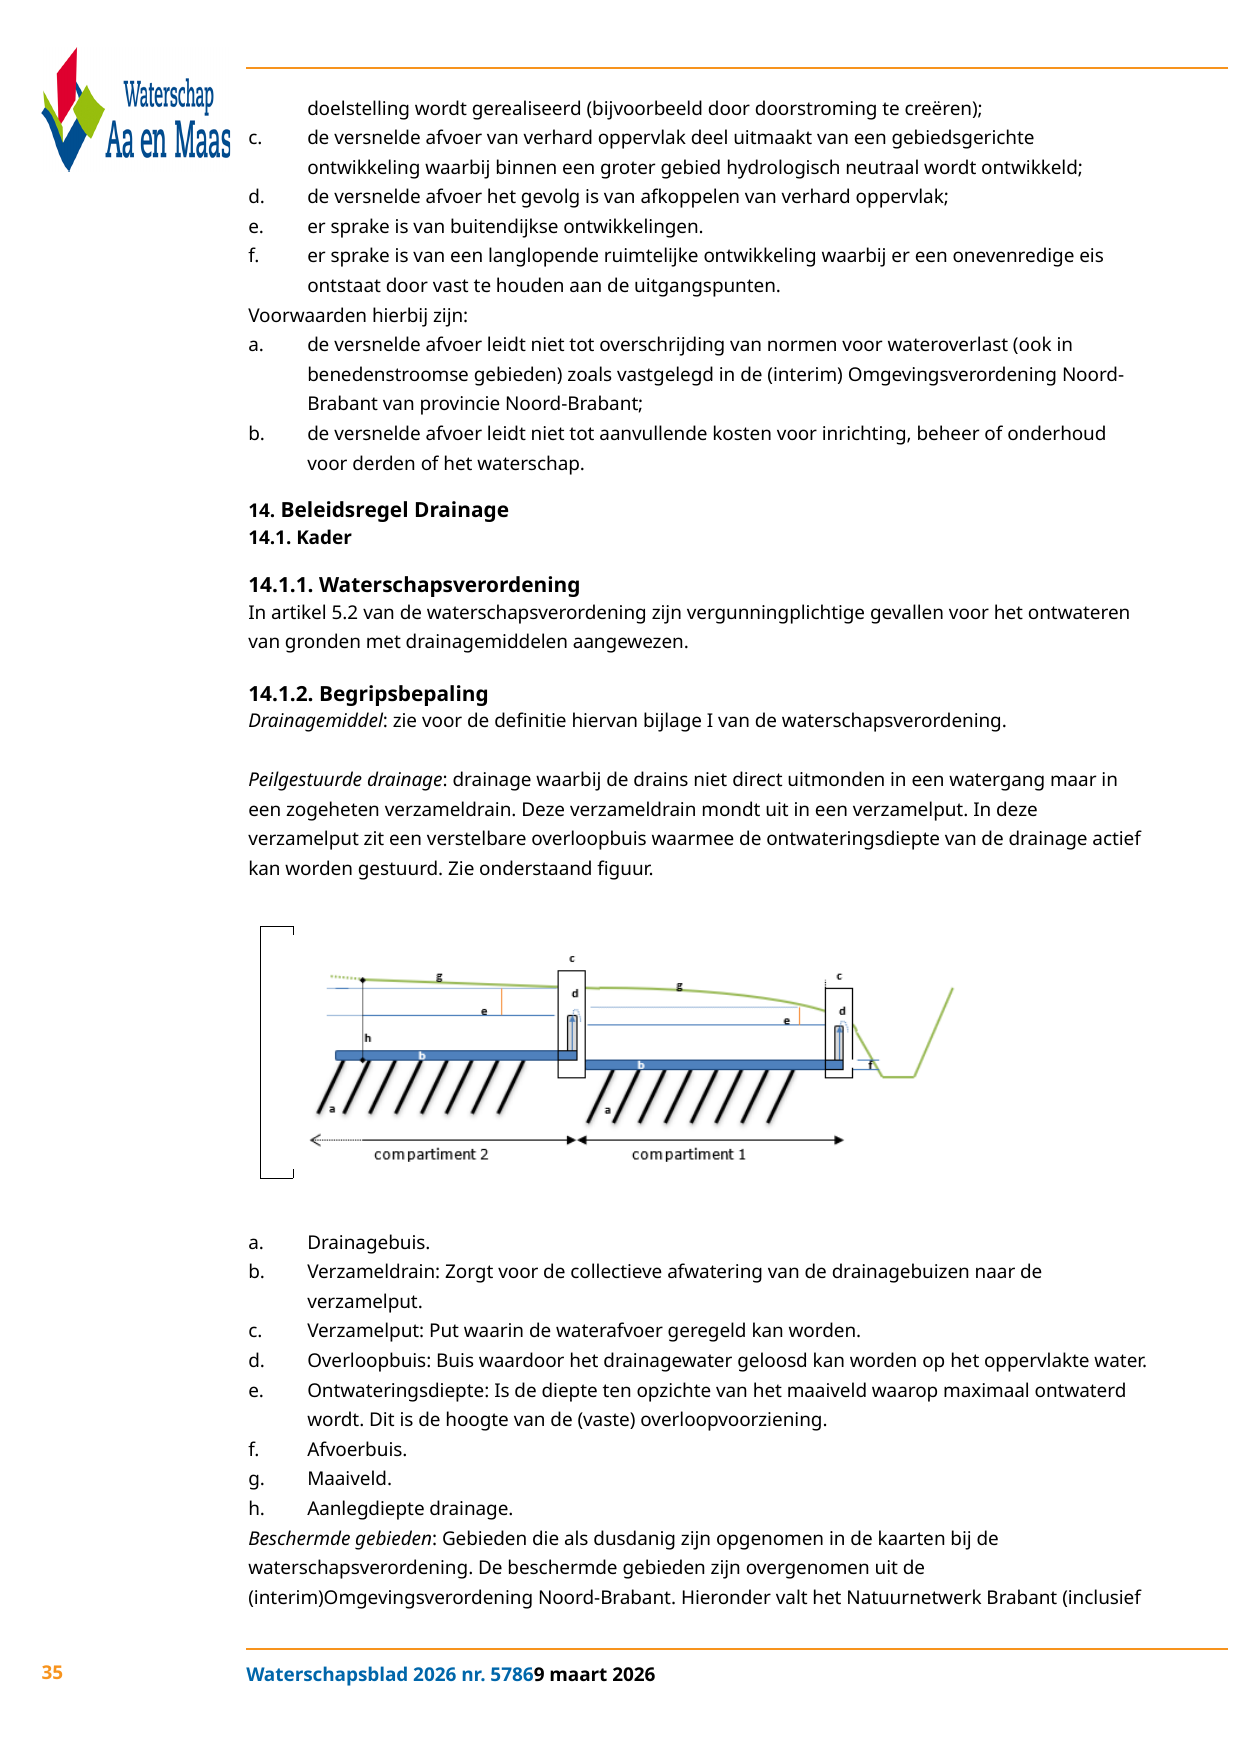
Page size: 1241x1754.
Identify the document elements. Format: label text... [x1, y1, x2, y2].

text 14.1. Kader [248, 524, 1152, 549]
list Verzamelput: Put waarin de waterafvoer geregeld kan worden. [248, 1318, 1152, 1343]
list Drainagebuis. [248, 1229, 1152, 1255]
list de versnelde afvoer leidt niet tot overschrijding van normen voor wateroverlast (ook in benedenstroomse gebieden) zoals vastgelegd in de (interim) Omgevingsverordening Noord-Brabant van provincie Noord-Brabant; [248, 331, 1152, 416]
text 14.1.1. Waterschapsverordening [248, 570, 1152, 599]
list Maaiveld. [248, 1466, 1152, 1491]
text Beschermde gebieden: Gebieden die als dusdanig zijn opgenomen in de kaarten bij de waterschapsverordening. De beschermde gebieden zijn overgenomen uit de (interim)Omgevingsverordening Noord-Brabant. Hieronder valt het Natuurnetwerk Brabant (inclusief [248, 1525, 1152, 1610]
text In artikel 5.2 van de waterschapsverordening zijn vergunningplichtige gevallen voor het ontwateren van gronden met drainagemiddelen aangewezen. [248, 599, 1152, 654]
list doelstelling wordt gerealiseerd (bijvoorbeeld door doorstroming te creëren); [248, 95, 1152, 121]
list Aanlegdiepte drainage. [248, 1495, 1152, 1521]
picture [41, 47, 231, 172]
list er sprake is van buitendijkse ontwikkelingen. [248, 213, 1152, 239]
list Afvoerbuis. [248, 1436, 1152, 1462]
list de versnelde afvoer van verhard oppervlak deel uitmaakt van een gebiedsgerichte ontwikkeling waarbij binnen een groter gebied hydrologisch neutraal wordt ontwikkeld; [248, 124, 1152, 180]
list Verzameldrain: Zorgt voor de collectieve afwatering van de drainagebuizen naar de verzamelput. [248, 1258, 1152, 1314]
text 14. Beleidsregel Drainage [248, 495, 1152, 524]
text Peilgestuurde drainage: drainage waarbij de drains niet direct uitmonden in een watergang maar in een zogeheten verzameldrain. Deze verzameldrain mondt uit in een verzamelput. In deze verzamelput zit een verstelbare overloopbuis waarmee de ontwateringsdiepte van de drainage actief kan worden gestuurd. Zie onderstaand figuur. [248, 766, 1152, 881]
picture [268, 935, 978, 1169]
list Overloopbuis: Buis waardoor het drainagewater geloosd kan worden op het oppervlakte water. [248, 1347, 1152, 1373]
list de versnelde afvoer leidt niet tot aanvullende kosten voor inrichting, beheer of onderhoud voor derden of het waterschap. [248, 420, 1152, 476]
text 14.1.2. Begripsbepaling [248, 679, 1152, 707]
text Drainagemiddel: zie voor de definitie hiervan bijlage I van de waterschapsverordening. [248, 707, 1152, 733]
list de versnelde afvoer het gevolg is van afkoppelen van verhard oppervlak; [248, 183, 1152, 209]
list Ontwateringsdiepte: Is de diepte ten opzichte van het maaiveld waarop maximaal ontwaterd wordt. Dit is de hoogte van de (vaste) overloopvoorziening. [248, 1377, 1152, 1432]
text Voorwaarden hierbij zijn: [248, 302, 1152, 328]
list er sprake is van een langlopende ruimtelijke ontwikkeling waarbij er een onevenredige eis ontstaat door vast te houden aan de uitgangspunten. [248, 243, 1152, 298]
